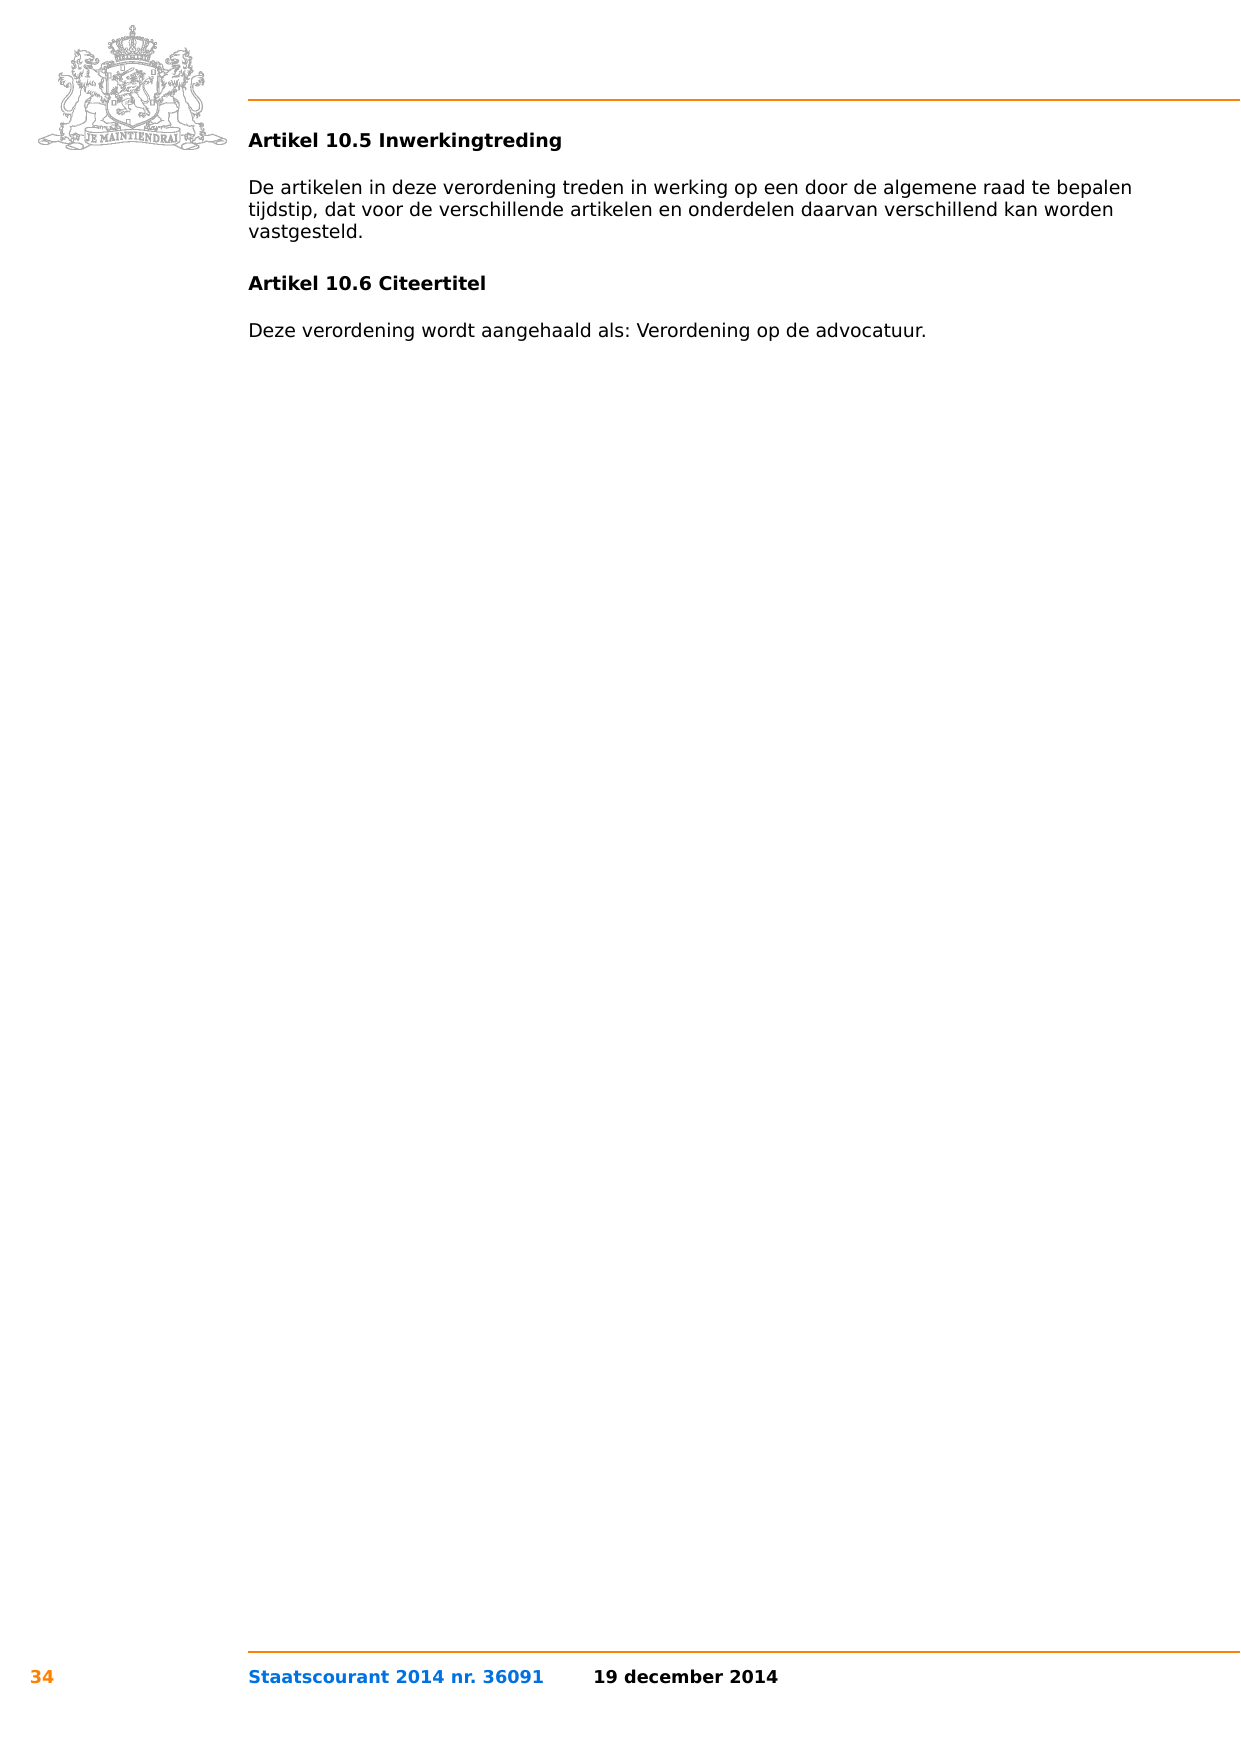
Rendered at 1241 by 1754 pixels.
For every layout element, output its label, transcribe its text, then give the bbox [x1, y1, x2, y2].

text Deze verordening wordt aangehaald als: Verordening op de advocatuur. [248, 320, 1163, 342]
subtitle Artikel 10.5 Inwerkingtreding [248, 130, 1163, 152]
picture [38, 25, 227, 150]
text De artikelen in deze verordening treden in werking op een door de algemene raad te bepalen tijdstip, dat voor de verschillende artikelen en onderdelen daarvan verschillend kan worden vastgesteld. [248, 177, 1163, 243]
subtitle Artikel 10.6 Citeertitel [248, 273, 1163, 295]
